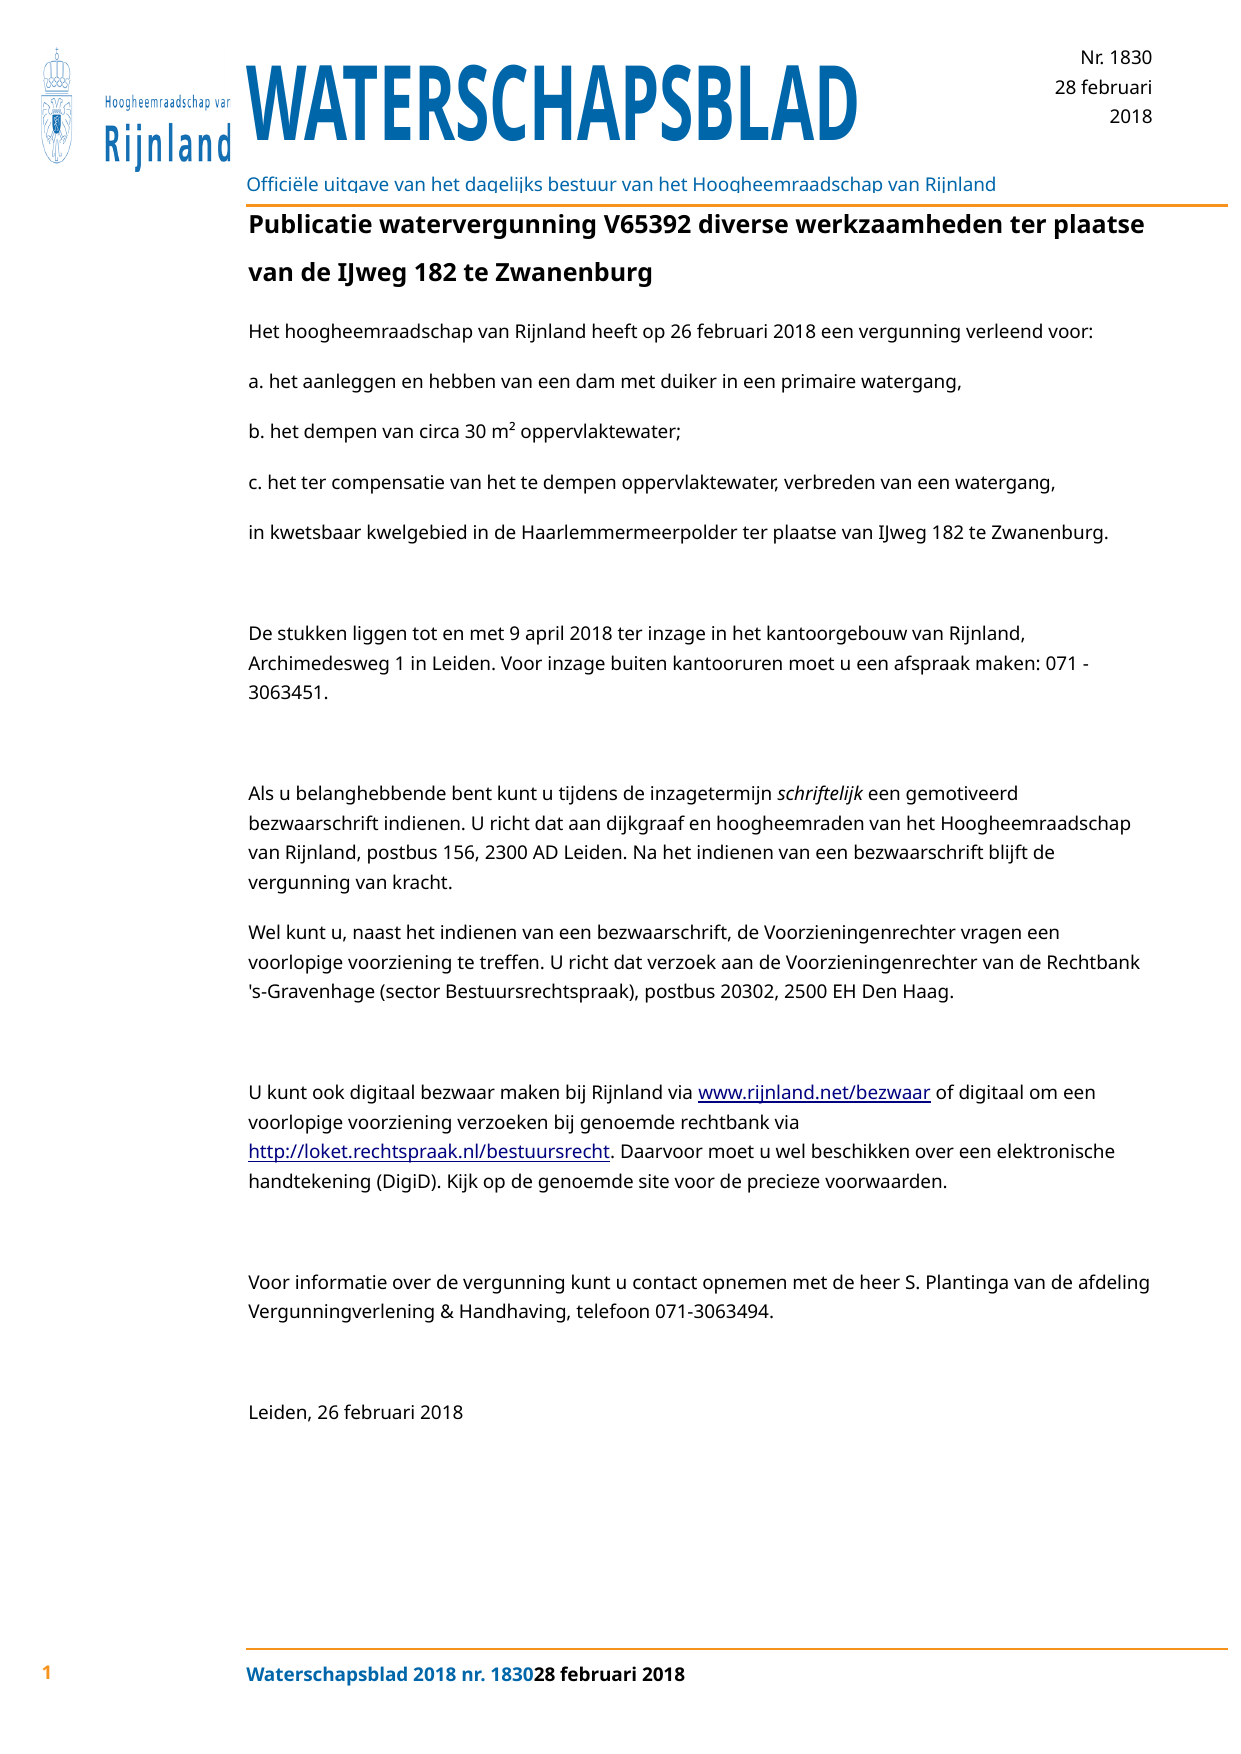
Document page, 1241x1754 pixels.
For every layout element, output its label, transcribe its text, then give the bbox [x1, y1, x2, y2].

picture [41, 47, 231, 172]
text Leiden, 26 februari 2018 [248, 1399, 1152, 1425]
text Voor informatie over de vergunning kunt u contact opnemen met de heer S. Plantinga van de afdeling Vergunningverlening & Handhaving, telefoon 071-3063494. [248, 1269, 1152, 1324]
text Publicatie watervergunning V65392 diverse werkzaamheden ter plaatse van de IJweg 182 te Zwanenburg [248, 207, 1152, 288]
text De stukken liggen tot en met 9 april 2018 ter inzage in het kantoorgebouw van Rijnland, Archimedesweg 1 in Leiden. Voor inzage buiten kantooruren moet u een afspraak maken: 071 - 3063451. [248, 620, 1152, 705]
text U kunt ook digitaal bezwaar maken bij Rijnland via www.rijnland.net/bezwaar of digitaal om een voorlopige voorziening verzoeken bij genoemde rechtbank via http://loket.rechtspraak.nl/bestuursrecht. Daarvoor moet u wel beschikken over een elektronische handtekening (DigiD). Kijk op de genoemde site voor de precieze voorwaarden. [248, 1079, 1152, 1194]
text b. het dempen van circa 30 m² oppervlaktewater; [248, 419, 1152, 444]
text Als u belanghebbende bent kunt u tijdens de inzagetermijn schriftelijk een gemotiveerd bezwaarschrift indienen. U richt dat aan dijkgraaf en hoogheemraden van het Hoogheemraadschap van Rijnland, postbus 156, 2300 AD Leiden. Na het indienen van een bezwaarschrift blijft de vergunning van kracht. [248, 780, 1152, 895]
text a. het aanleggen en hebben van een dam met duiker in een primaire watergang, [248, 368, 1152, 394]
text Het hoogheemraadschap van Rijnland heeft op 26 februari 2018 een vergunning verleend voor: [248, 318, 1152, 344]
text in kwetsbaar kwelgebied in de Haarlemmermeerpolder ter plaatse van IJweg 182 te Zwanenburg. [248, 519, 1152, 545]
text c. het ter compensatie van het te dempen oppervlaktewater, verbreden van een watergang, [248, 469, 1152, 495]
text Wel kunt u, naast het indienen van een bezwaarschrift, de Voorzieningenrechter vragen een voorlopige voorziening te treffen. U richt dat verzoek aan de Voorzieningenrechter van de Rechtbank 's-Gravenhage (sector Bestuursrechtspraak), postbus 20302, 2500 EH Den Haag. [248, 919, 1152, 1004]
